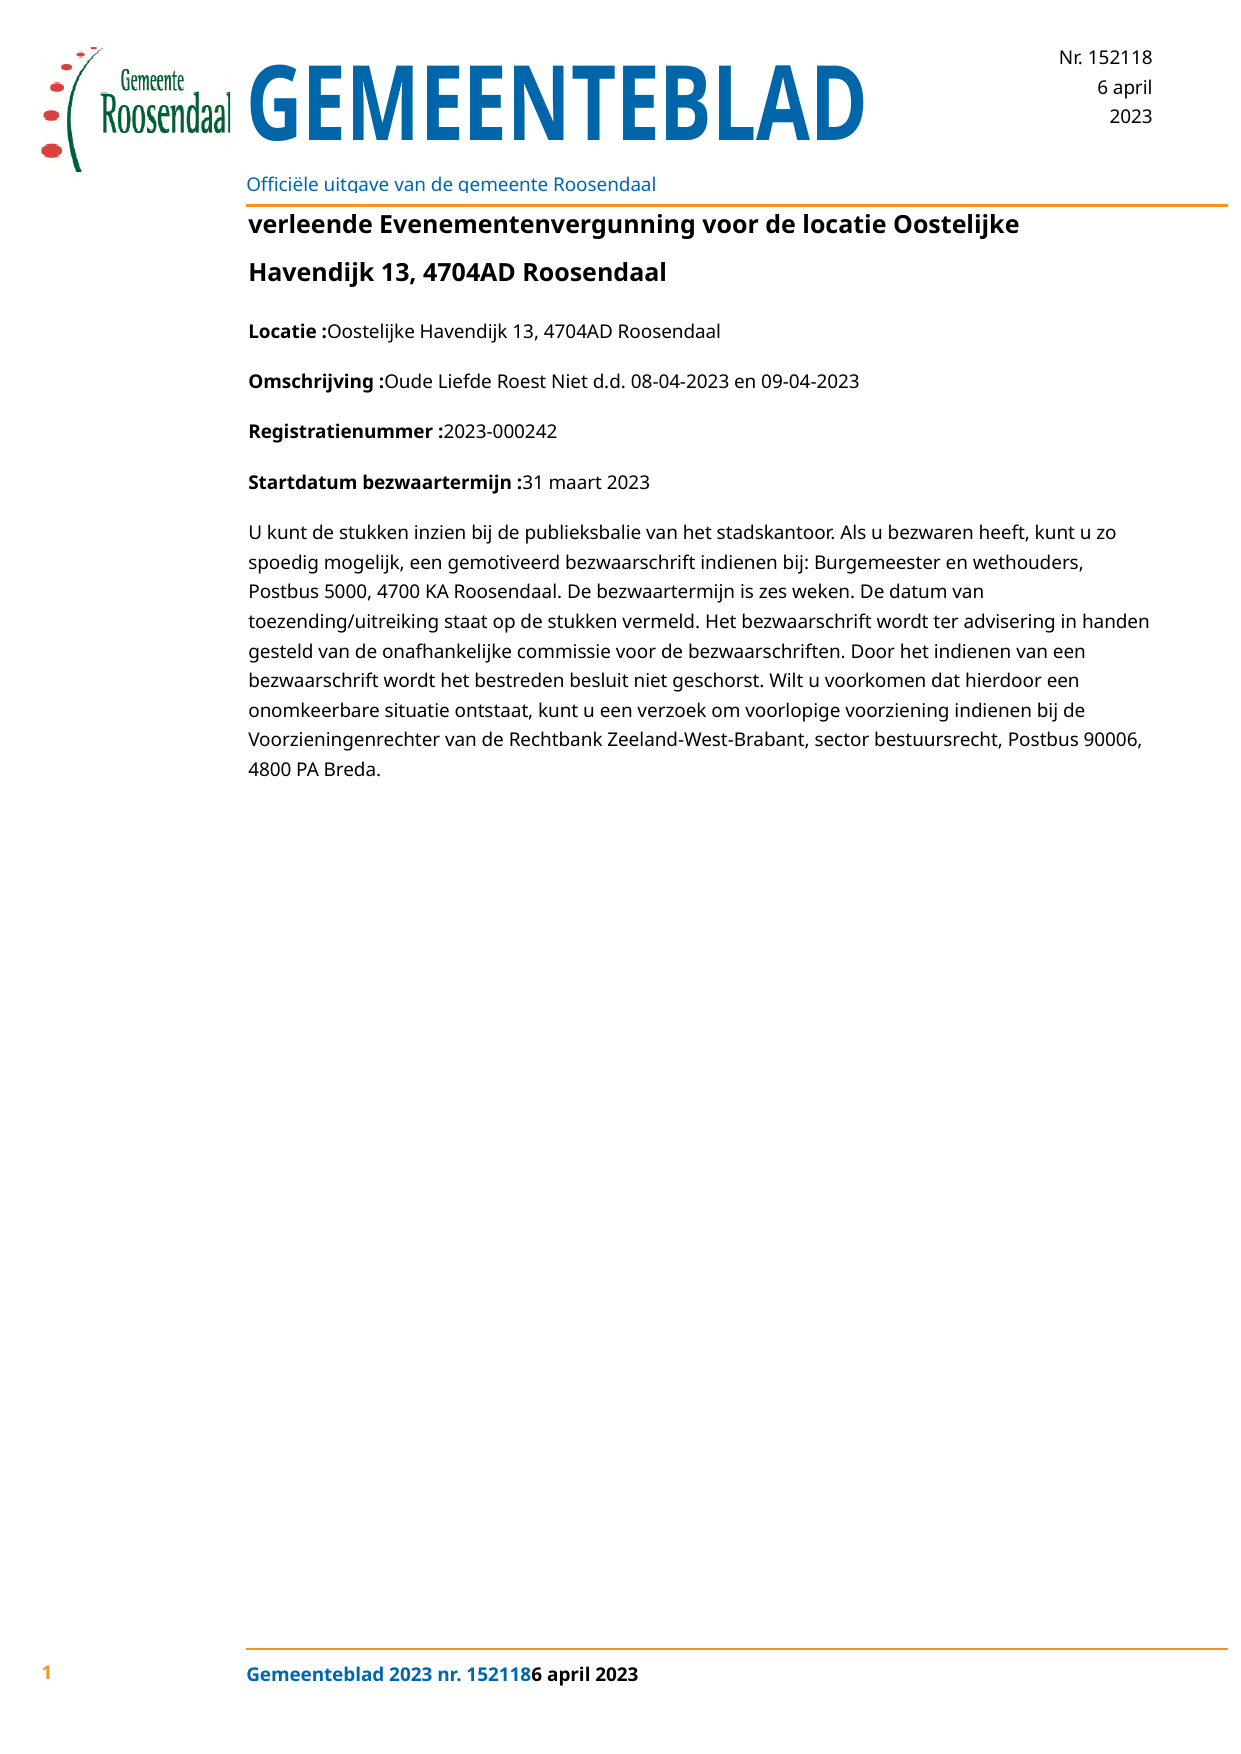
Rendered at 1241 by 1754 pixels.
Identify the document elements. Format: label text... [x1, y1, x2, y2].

text Startdatum bezwaartermijn :31 maart 2023 [248, 469, 1152, 495]
text Omschrijving :Oude Liefde Roest Niet d.d. 08-04-2023 en 09-04-2023 [248, 368, 1152, 394]
text U kunt de stukken inzien bij de publieksbalie van het stadskantoor. Als u bezwaren heeft, kunt u zo spoedig mogelijk, een gemotiveerd bezwaarschrift indienen bij: Burgemeester en wethouders, Postbus 5000, 4700 KA Roosendaal. De bezwaartermijn is zes weken. De datum van toezending/uitreiking staat op de stukken vermeld. Het bezwaarschrift wordt ter advisering in handen gesteld van de onafhankelijke commissie voor de bezwaarschriften. Door het indienen van een bezwaarschrift wordt het bestreden besluit niet geschorst. Wilt u voorkomen dat hierdoor een onomkeerbare situatie ontstaat, kunt u een verzoek om voorlopige voorziening indienen bij de Voorzieningenrechter van de Rechtbank Zeeland-West-Brabant, sector bestuursrecht, Postbus 90006, 4800 PA Breda. [248, 519, 1152, 782]
text verleende Evenementenvergunning voor de locatie Oostelijke Havendijk 13, 4704AD Roosendaal [248, 207, 1152, 288]
text Locatie :Oostelijke Havendijk 13, 4704AD Roosendaal [248, 318, 1152, 344]
picture [41, 47, 231, 172]
text Registratienummer :2023-000242 [248, 419, 1152, 444]
